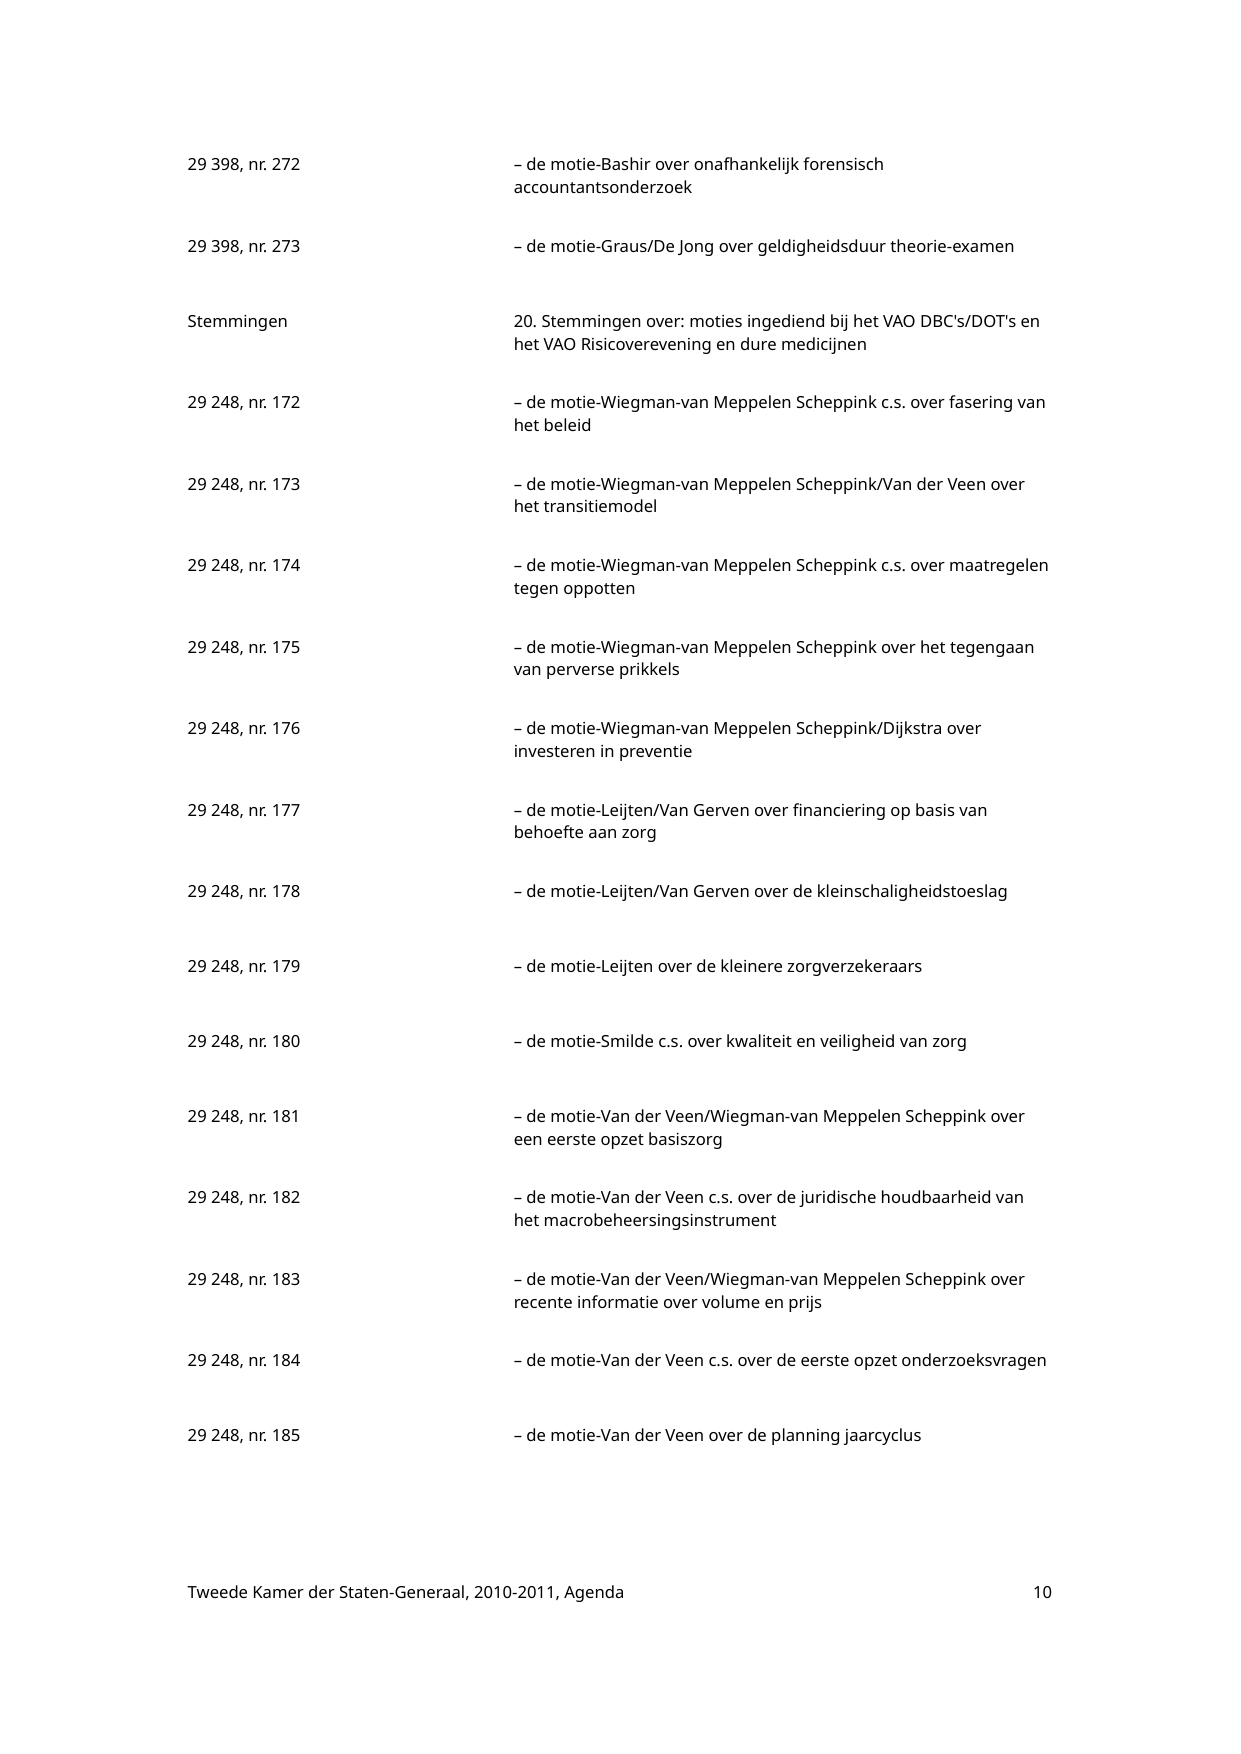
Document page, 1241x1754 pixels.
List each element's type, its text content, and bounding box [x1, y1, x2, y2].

table_cell 29 248, nr. 182 [188, 1183, 490, 1264]
table_cell 29 248, nr. 178 [188, 877, 490, 952]
table_cell [490, 1421, 510, 1496]
table_cell – de motie-Van der Veen c.s. over de juridische houdbaarheid van het macrobeheersingsinstrument [510, 1183, 1053, 1264]
table_cell [490, 551, 510, 632]
table_cell – de motie-Smilde c.s. over kwaliteit en veiligheid van zorg [510, 1027, 1053, 1102]
table_cell 29 248, nr. 174 [188, 551, 490, 632]
table_cell – de motie-Van der Veen over de planning jaarcyclus [510, 1421, 1053, 1496]
table_cell [490, 1027, 510, 1102]
table_cell [490, 469, 510, 551]
table_cell [490, 1265, 510, 1346]
table_cell [490, 714, 510, 795]
table_cell 29 248, nr. 173 [188, 469, 490, 551]
table_cell – de motie-Van der Veen/Wiegman-van Meppelen Scheppink over een eerste opzet basiszorg [510, 1102, 1053, 1183]
table_cell – de motie-Van der Veen/Wiegman-van Meppelen Scheppink over recente informatie over volume en prijs [510, 1265, 1053, 1346]
table_cell [490, 150, 510, 231]
table_cell [490, 952, 510, 1027]
table_cell 29 248, nr. 181 [188, 1102, 490, 1183]
table_cell Stemmingen [188, 306, 490, 388]
table_cell 29 398, nr. 273 [188, 231, 490, 306]
table_cell [490, 231, 510, 306]
table_cell 29 248, nr. 185 [188, 1421, 490, 1496]
table_cell – de motie-Van der Veen c.s. over de eerste opzet onderzoeksvragen [510, 1346, 1053, 1421]
table_cell – de motie-Graus/De Jong over geldigheidsduur theorie-examen [510, 231, 1053, 306]
table_cell 20. Stemmingen over: moties ingediend bij het VAO DBC's/DOT's en het VAO Risicoverevening en dure medicijnen [510, 306, 1053, 388]
table_cell 29 248, nr. 177 [188, 795, 490, 877]
table_cell – de motie-Leijten/Van Gerven over financiering op basis van behoefte aan zorg [510, 795, 1053, 877]
table_cell 29 398, nr. 272 [188, 150, 490, 231]
table_cell – de motie-Wiegman-van Meppelen Scheppink c.s. over maatregelen tegen oppotten [510, 551, 1053, 632]
table_cell [490, 1183, 510, 1264]
table_cell – de motie-Wiegman-van Meppelen Scheppink/Dijkstra over investeren in preventie [510, 714, 1053, 795]
table_cell [490, 795, 510, 877]
table_cell – de motie-Wiegman-van Meppelen Scheppink/Van der Veen over het transitiemodel [510, 469, 1053, 551]
table_cell 29 248, nr. 183 [188, 1265, 490, 1346]
table_cell 29 248, nr. 179 [188, 952, 490, 1027]
table_cell [490, 1346, 510, 1421]
table_cell 29 248, nr. 184 [188, 1346, 490, 1421]
table_cell [490, 388, 510, 469]
table_cell 29 248, nr. 175 [188, 632, 490, 714]
table_cell [490, 877, 510, 952]
table_cell 29 248, nr. 176 [188, 714, 490, 795]
table_cell [490, 306, 510, 388]
table_cell – de motie-Leijten over de kleinere zorgverzekeraars [510, 952, 1053, 1027]
table_cell [490, 632, 510, 714]
table_cell [490, 1102, 510, 1183]
table_cell – de motie-Leijten/Van Gerven over de kleinschaligheidstoeslag [510, 877, 1053, 952]
table_cell 29 248, nr. 172 [188, 388, 490, 469]
table_cell 29 248, nr. 180 [188, 1027, 490, 1102]
table_cell – de motie-Wiegman-van Meppelen Scheppink over het tegengaan van perverse prikkels [510, 632, 1053, 714]
table_cell – de motie-Wiegman-van Meppelen Scheppink c.s. over fasering van het beleid [510, 388, 1053, 469]
table_cell – de motie-Bashir over onafhankelijk forensisch accountantsonderzoek [510, 150, 1053, 231]
